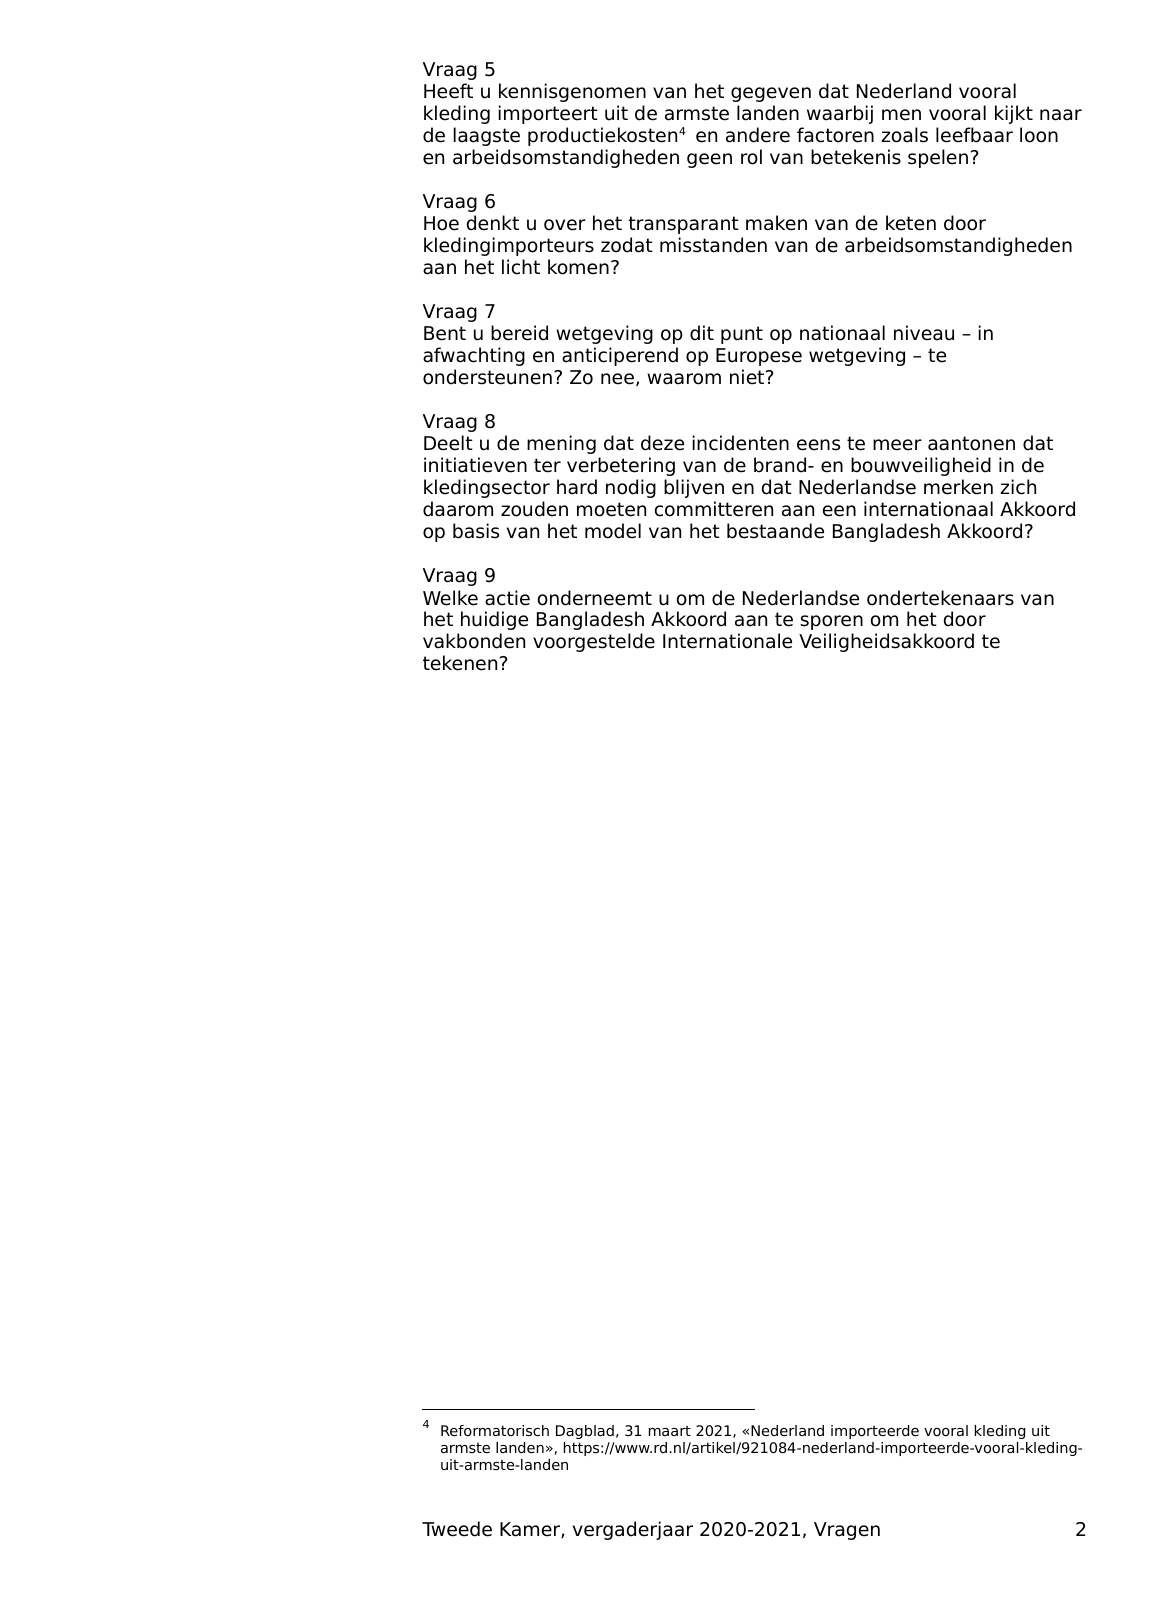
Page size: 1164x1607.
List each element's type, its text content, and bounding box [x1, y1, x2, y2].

text Vraag 5 [422, 59, 1087, 81]
text Welke actie onderneemt u om de Nederlandse ondertekenaars van het huidige Bangladesh Akkoord aan te sporen om het door vakbonden voorgestelde Internationale Veiligheidsakkoord te tekenen? [422, 587, 1087, 675]
text Vraag 8 [422, 411, 1087, 433]
text Hoe denkt u over het transparant maken van de keten door kledingimporteurs zodat misstanden van de arbeidsomstandigheden aan het licht komen? [422, 213, 1087, 279]
text Heeft u kennisgenomen van het gegeven dat Nederland vooral kleding importeert uit de armste landen waarbij men vooral kijkt naar de laagste productiekosten en andere factoren zoals leefbaar loon en arbeidsomstandigheden geen rol van betekenis spelen? [422, 81, 1087, 169]
text Deelt u de mening dat deze incidenten eens te meer aantonen dat initiatieven ter verbetering van de brand- en bouwveiligheid in de kledingsector hard nodig blijven en dat Nederlandse merken zich daarom zouden moeten committeren aan een internationaal Akkoord op basis van het model van het bestaande Bangladesh Akkoord? [422, 433, 1087, 543]
text Vraag 6 [422, 191, 1087, 213]
text Vraag 9 [422, 565, 1087, 587]
text Bent u bereid wetgeving op dit punt op nationaal niveau – in afwachting en anticiperend op Europese wetgeving – te ondersteunen? Zo nee, waarom niet? [422, 323, 1087, 389]
text Vraag 7 [422, 301, 1087, 323]
text Reformatorisch Dagblad, 31 maart 2021, «Nederland importeerde vooral kleding uit armste landen», https://www.rd.nl/artikel/921084-nederland-importeerde-vooral-kleding-uit-armste-landen [422, 1418, 1087, 1474]
